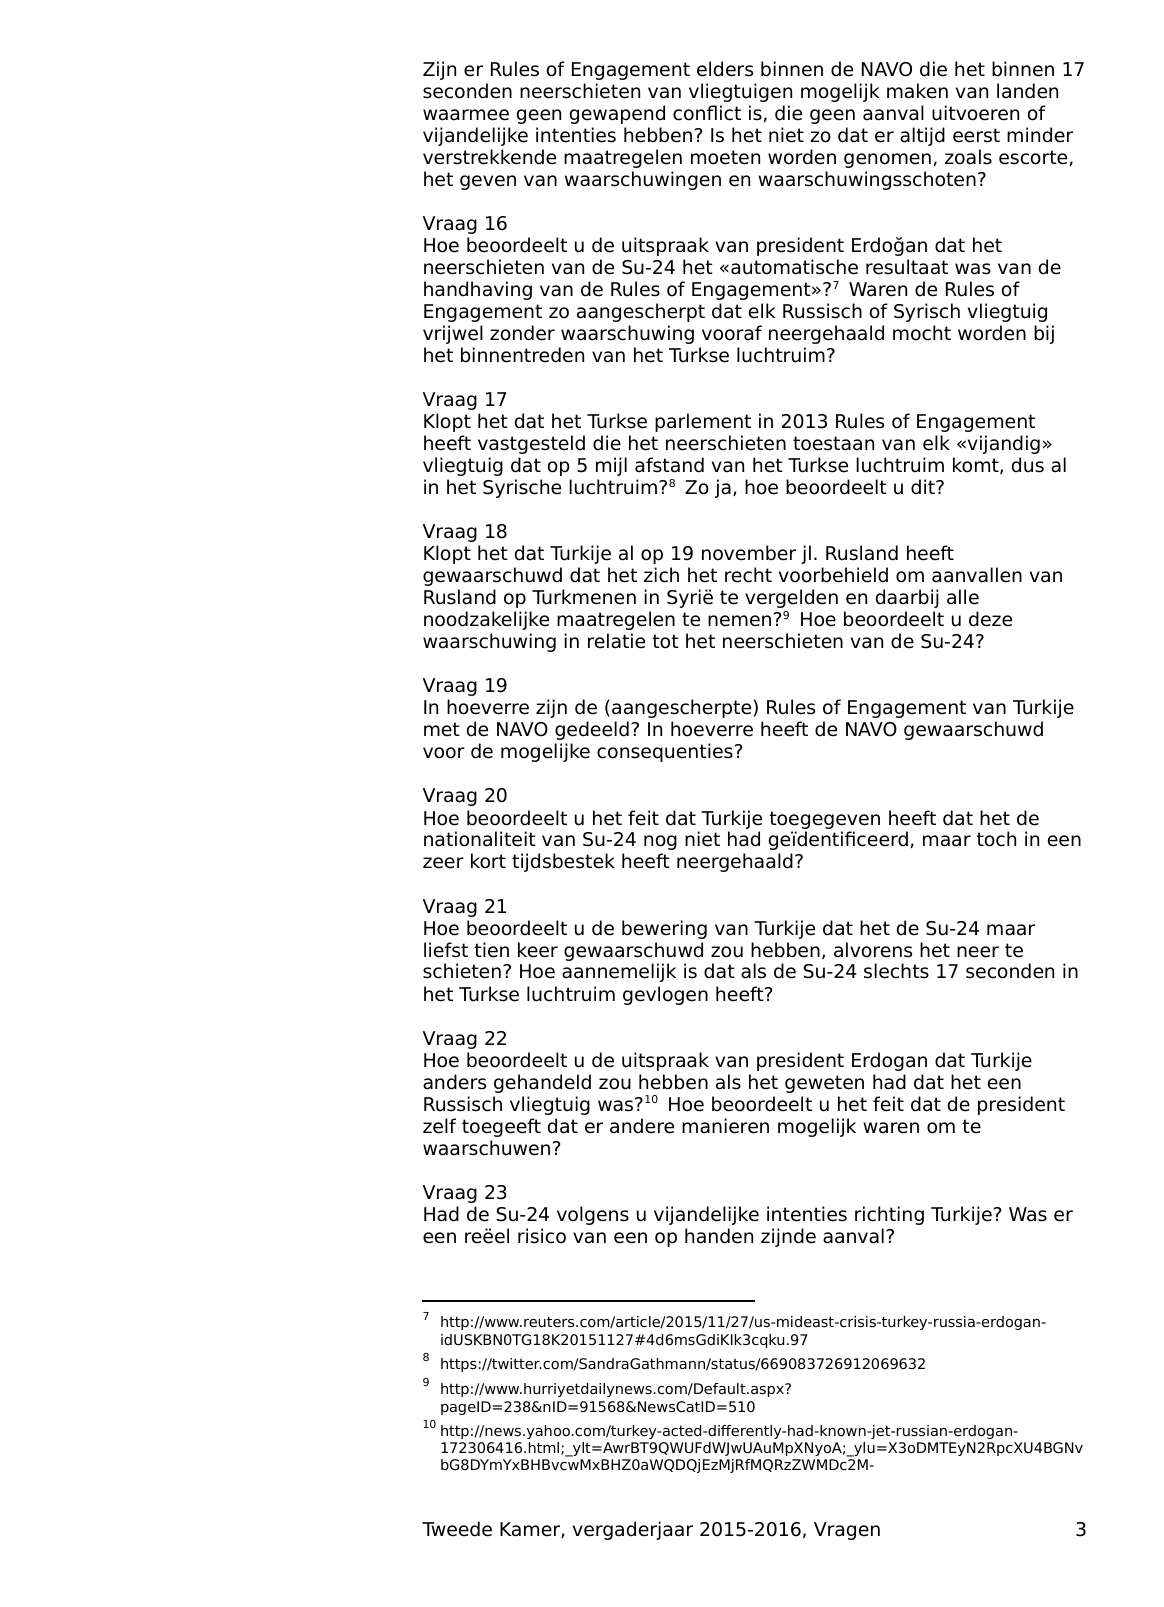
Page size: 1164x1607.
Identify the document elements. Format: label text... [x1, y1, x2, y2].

text Vraag 17 [422, 389, 1087, 411]
text Vraag 23 [422, 1182, 1087, 1204]
text Klopt het dat Turkije al op 19 november jl. Rusland heeft gewaarschuwd dat het zich het recht voorbehield om aanvallen van Rusland op Turkmenen in Syrië te vergelden en daarbij alle noodzakelijke maatregelen te nemen? Hoe beoordeelt u deze waarschuwing in relatie tot het neerschieten van de Su-24? [422, 543, 1087, 653]
text Hoe beoordeelt u de uitspraak van president Erdoğan dat het neerschieten van de Su-24 het «automatische resultaat was van de handhaving van de Rules of Engagement»? Waren de Rules of Engagement zo aangescherpt dat elk Russisch of Syrisch vliegtuig vrijwel zonder waarschuwing vooraf neergehaald mocht worden bij het binnentreden van het Turkse luchtruim? [422, 235, 1087, 367]
text Klopt het dat het Turkse parlement in 2013 Rules of Engagement heeft vastgesteld die het neerschieten toestaan van elk «vijandig» vliegtuig dat op 5 mijl afstand van het Turkse luchtruim komt, dus al in het Syrische luchtruim? Zo ja, hoe beoordeelt u dit? [422, 411, 1087, 499]
text Had de Su-24 volgens u vijandelijke intenties richting Turkije? Was er een reëel risico van een op handen zijnde aanval? [422, 1204, 1087, 1248]
text In hoeverre zijn de (aangescherpte) Rules of Engagement van Turkije met de NAVO gedeeld? In hoeverre heeft de NAVO gewaarschuwd voor de mogelijke consequenties? [422, 697, 1087, 763]
text http://news.yahoo.com/turkey-acted-differently-had-known-jet-russian-erdogan-172306416.html;_ylt=AwrBT9QWUFdWJwUAuMpXNyoA;_ylu=X3oDMTEyN2RpcXU4BGNvbG8DYmYxBHBvcwMxBHZ0aWQDQjEzMjRfMQRzZWMDc2M- [422, 1418, 1087, 1474]
text Hoe beoordeelt u het feit dat Turkije toegegeven heeft dat het de nationaliteit van Su-24 nog niet had geïdentificeerd, maar toch in een zeer kort tijdsbestek heeft neergehaald? [422, 807, 1087, 873]
text Hoe beoordeelt u de bewering van Turkije dat het de Su-24 maar liefst tien keer gewaarschuwd zou hebben, alvorens het neer te schieten? Hoe aannemelijk is dat als de Su-24 slechts 17 seconden in het Turkse luchtruim gevlogen heeft? [422, 917, 1087, 1005]
text Vraag 16 [422, 213, 1087, 235]
text Hoe beoordeelt u de uitspraak van president Erdogan dat Turkije anders gehandeld zou hebben als het geweten had dat het een Russisch vliegtuig was? Hoe beoordeelt u het feit dat de president zelf toegeeft dat er andere manieren mogelijk waren om te waarschuwen? [422, 1049, 1087, 1159]
text http://www.reuters.com/article/2015/11/27/us-mideast-crisis-turkey-russia-erdogan-idUSKBN0TG18K20151127#4d6msGdiKIk3cqku.97 [422, 1310, 1087, 1349]
text Vraag 21 [422, 896, 1087, 917]
text https://twitter.com/SandraGathmann/status/669083726912069632 [422, 1352, 1087, 1374]
text Zijn er Rules of Engagement elders binnen de NAVO die het binnen 17 seconden neerschieten van vliegtuigen mogelijk maken van landen waarmee geen gewapend conflict is, die geen aanval uitvoeren of vijandelijke intenties hebben? Is het niet zo dat er altijd eerst minder verstrekkende maatregelen moeten worden genomen, zoals escorte, het geven van waarschuwingen en waarschuwingsschoten? [422, 59, 1087, 191]
text Vraag 20 [422, 785, 1087, 807]
text Vraag 19 [422, 675, 1087, 697]
text Vraag 22 [422, 1028, 1087, 1049]
text Vraag 18 [422, 521, 1087, 543]
text http://www.hurriyetdailynews.com/Default.aspx?pageID=238&nID=91568&NewsCatID=510 [422, 1377, 1087, 1416]
